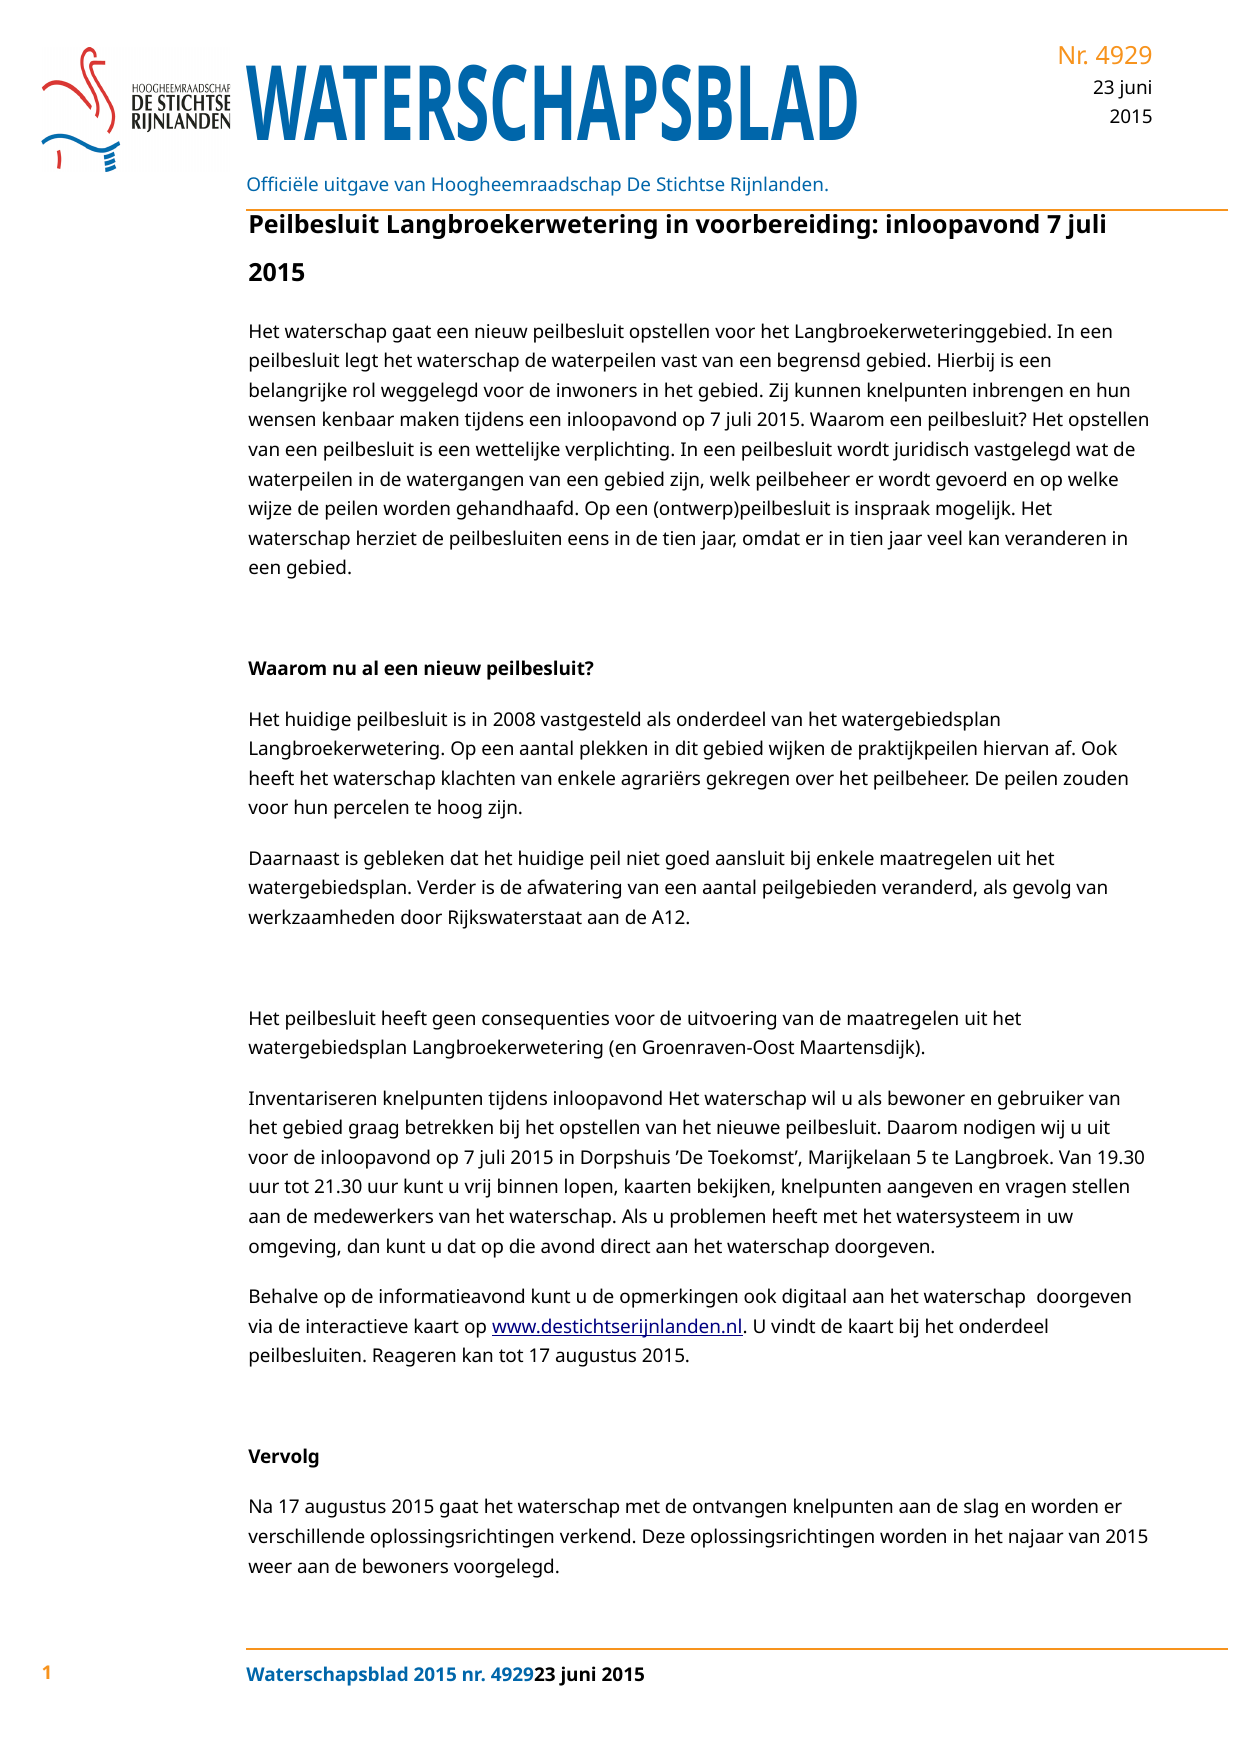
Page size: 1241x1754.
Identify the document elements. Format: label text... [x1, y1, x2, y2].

text Inventariseren knelpunten tijdens inloopavond Het waterschap wil u als bewoner en gebruiker van het gebied graag betrekken bij het opstellen van het nieuwe peilbesluit. Daarom nodigen wij u uit voor de inloopavond op 7 juli 2015 in Dorpshuis ’De Toekomst’, Marijkelaan 5 te Langbroek. Van 19.30 uur tot 21.30 uur kunt u vrij binnen lopen, kaarten bekijken, knelpunten aangeven en vragen stellen aan de medewerkers van het waterschap. Als u problemen heeft met het watersysteem in uw omgeving, dan kunt u dat op die avond direct aan het waterschap doorgeven. [248, 1085, 1152, 1259]
text Daarnaast is gebleken dat het huidige peil niet goed aansluit bij enkele maatregelen uit het watergebiedsplan. Verder is de afwatering van een aantal peilgebieden veranderd, als gevolg van werkzaamheden door Rijkswaterstaat aan de A12. [248, 845, 1152, 930]
text Peilbesluit Langbroekerwetering in voorbereiding: inloopavond 7 juli 2015 [248, 211, 1152, 288]
text Vervolg [248, 1443, 1152, 1469]
text Het huidige peilbesluit is in 2008 vastgesteld als onderdeel van het watergebiedsplan Langbroekerwetering. Op een aantal plekken in dit gebied wijken de praktijkpeilen hiervan af. Ook heeft het waterschap klachten van enkele agrariërs gekregen over het peilbeheer. De peilen zouden voor hun percelen te hoog zijn. [248, 706, 1152, 820]
text Behalve op de informatieavond kunt u de opmerkingen ook digitaal aan het waterschap doorgeven via de interactieve kaart op www.destichtserijnlanden.nl. U vindt de kaart bij het onderdeel peilbesluiten. Reageren kan tot 17 augustus 2015. [248, 1283, 1152, 1368]
text Het waterschap gaat een nieuw peilbesluit opstellen voor het Langbroekerweteringgebied. In een peilbesluit legt het waterschap de waterpeilen vast van een begrensd gebied. Hierbij is een belangrijke rol weggelegd voor de inwoners in het gebied. Zij kunnen knelpunten inbrengen en hun wensen kenbaar maken tijdens een inloopavond op 7 juli 2015. Waarom een peilbesluit? Het opstellen van een peilbesluit is een wettelijke verplichting. In een peilbesluit wordt juridisch vastgelegd wat de waterpeilen in de watergangen van een gebied zijn, welk peilbeheer er wordt gevoerd en op welke wijze de peilen worden gehandhaafd. Op een (ontwerp)peilbesluit is inspraak mogelijk. Het waterschap herziet de peilbesluiten eens in de tien jaar, omdat er in tien jaar veel kan veranderen in een gebied. [248, 318, 1152, 580]
text Waarom nu al een nieuw peilbesluit? [248, 655, 1152, 681]
text Het peilbesluit heeft geen consequenties voor de uitvoering van de maatregelen uit het watergebiedsplan Langbroekerwetering (en Groenraven-Oost Maartensdijk). [248, 1005, 1152, 1060]
text Na 17 augustus 2015 gaat het waterschap met de ontvangen knelpunten aan de slag en worden er verschillende oplossingsrichtingen verkend. Deze oplossingsrichtingen worden in het najaar van 2015 weer aan de bewoners voorgelegd. [248, 1494, 1152, 1579]
picture [41, 47, 231, 172]
